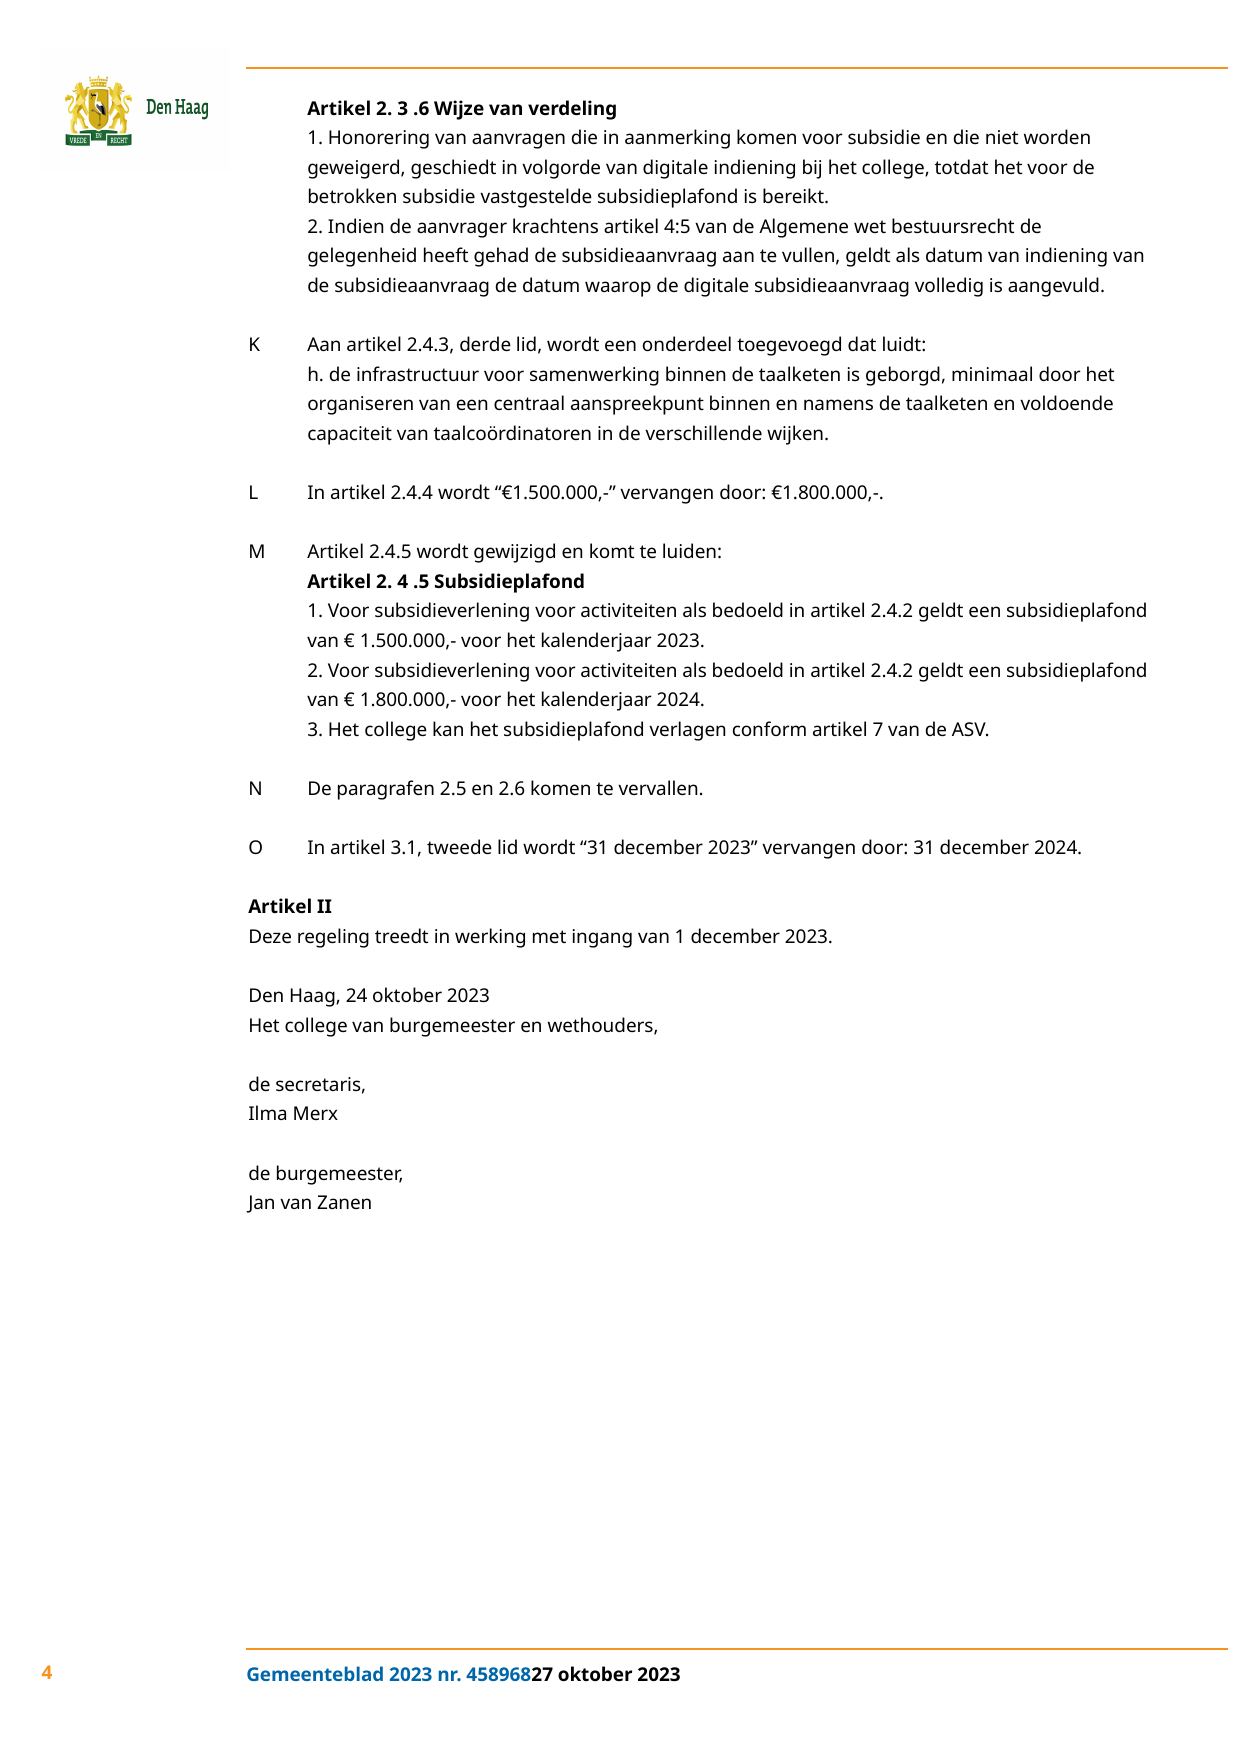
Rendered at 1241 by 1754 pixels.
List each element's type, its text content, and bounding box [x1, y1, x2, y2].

text Ilma Merx [248, 1101, 1152, 1126]
list Artikel 2. 4 .5 Subsidieplafond [248, 568, 1152, 594]
list 2. Indien de aanvrager krachtens artikel 4:5 van de Algemene wet bestuursrecht de gelegenheid heeft gehad de subsidieaanvraag aan te vullen, geldt als datum van indiening van de subsidieaanvraag de datum waarop de digitale subsidieaanvraag volledig is aangevuld. [248, 213, 1152, 298]
list 1. Honorering van aanvragen die in aanmerking komen voor subsidie en die niet worden geweigerd, geschiedt in volgorde van digitale indiening bij het college, totdat het voor de betrokken subsidie vastgestelde subsidieplafond is bereikt. [248, 124, 1152, 209]
list h. de infrastructuur voor samenwerking binnen de taalketen is geborgd, minimaal door het organiseren van een centraal aanspreekpunt binnen en namens de taalketen en voldoende capaciteit van taalcoördinatoren in de verschillende wijken. [248, 361, 1152, 446]
list Aan artikel 2.4.3, derde lid, wordt een onderdeel toegevoegd dat luidt: [248, 331, 1152, 357]
text de burgemeester, [248, 1160, 1152, 1186]
text Den Haag, 24 oktober 2023 [248, 982, 1152, 1008]
list De paragrafen 2.5 en 2.6 komen te vervallen. [248, 775, 1152, 801]
list Artikel 2.4.5 wordt gewijzigd en komt te luiden: [248, 538, 1152, 564]
text Artikel II [248, 893, 1152, 919]
text de secretaris, [248, 1071, 1152, 1097]
list 2. Voor subsidieverlening voor activiteiten als bedoeld in artikel 2.4.2 geldt een subsidieplafond van € 1.800.000,- voor het kalenderjaar 2024. [248, 657, 1152, 712]
list In artikel 3.1, tweede lid wordt “31 december 2023” vervangen door: 31 december 2024. [248, 834, 1152, 860]
picture [41, 47, 231, 172]
text Het college van burgemeester en wethouders, [248, 1012, 1152, 1038]
list In artikel 2.4.4 wordt “€1.500.000,-” vervangen door: €1.800.000,-. [248, 479, 1152, 505]
text Jan van Zanen [248, 1189, 1152, 1215]
list Artikel 2. 3 .6 Wijze van verdeling [248, 95, 1152, 121]
text Deze regeling treedt in werking met ingang van 1 december 2023. [248, 923, 1152, 949]
list 3. Het college kan het subsidieplafond verlagen conform artikel 7 van de ASV. [248, 716, 1152, 742]
list 1. Voor subsidieverlening voor activiteiten als bedoeld in artikel 2.4.2 geldt een subsidieplafond van € 1.500.000,- voor het kalenderjaar 2023. [248, 598, 1152, 653]
